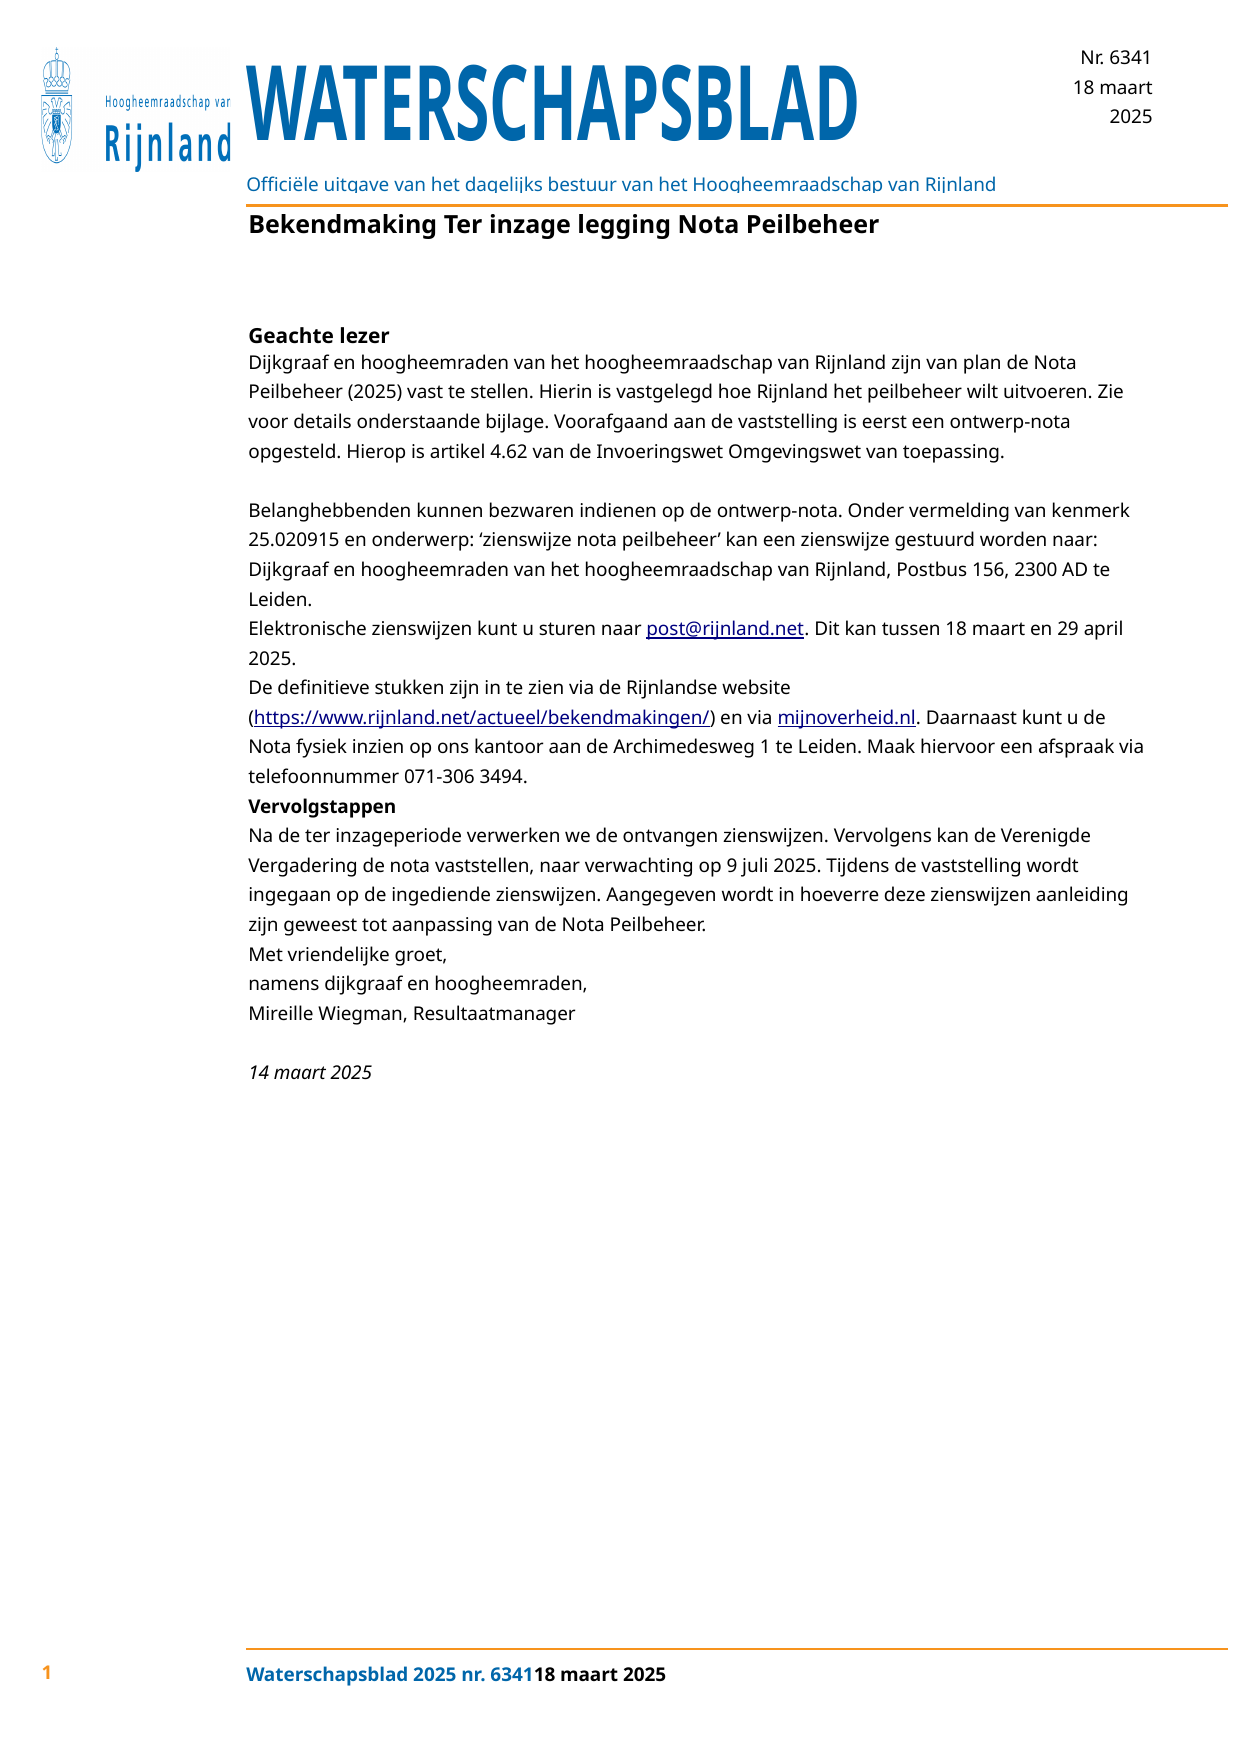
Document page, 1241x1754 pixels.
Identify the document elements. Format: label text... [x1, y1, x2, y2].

text Vervolgstappen [248, 793, 1152, 819]
text Bekendmaking Ter inzage legging Nota Peilbeheer [248, 207, 1152, 241]
text Na de ter inzageperiode verwerken we de ontvangen zienswijzen. Vervolgens kan de Verenigde Vergadering de nota vaststellen, naar verwachting op 9 juli 2025. Tijdens de vaststelling wordt ingegaan op de ingediende zienswijzen. Aangegeven wordt in hoeverre deze zienswijzen aanleiding zijn geweest tot aanpassing van de Nota Peilbeheer. [248, 822, 1152, 937]
text Dijkgraaf en hoogheemraden van het hoogheemraadschap van Rijnland zijn van plan de Nota Peilbeheer (2025) vast te stellen. Hierin is vastgelegd hoe Rijnland het peilbeheer wilt uitvoeren. Zie voor details onderstaande bijlage. Voorafgaand aan de vaststelling is eerst een ontwerp-nota opgesteld. Hierop is artikel 4.62 van de Invoeringswet Omgevingswet van toepassing. [248, 349, 1152, 464]
text Elektronische zienswijzen kunt u sturen naar post@rijnland.net. Dit kan tussen 18 maart en 29 april 2025. [248, 615, 1152, 671]
text De definitieve stukken zijn in te zien via de Rijnlandse website (https://www.rijnland.net/actueel/bekendmakingen/) en via mijnoverheid.nl. Daarnaast kunt u de Nota fysiek inzien op ons kantoor aan de Archimedesweg 1 te Leiden. Maak hiervoor een afspraak via telefoonnummer 071-306 3494. [248, 674, 1152, 789]
text Geachte lezer [248, 321, 1152, 349]
text namens dijkgraaf en hoogheemraden, [248, 970, 1152, 996]
text Belanghebbenden kunnen bezwaren indienen op de ontwerp-nota. Onder vermelding van kenmerk 25.020915 en onderwerp: ‘zienswijze nota peilbeheer’ kan een zienswijze gestuurd worden naar: Dijkgraaf en hoogheemraden van het hoogheemraadschap van Rijnland, Postbus 156, 2300 AD te Leiden. [248, 497, 1152, 612]
text 14 maart 2025 [248, 1059, 1152, 1085]
text Met vriendelijke groet, [248, 941, 1152, 967]
text Mireille Wiegman, Resultaatmanager [248, 1000, 1152, 1026]
picture [41, 47, 231, 172]
